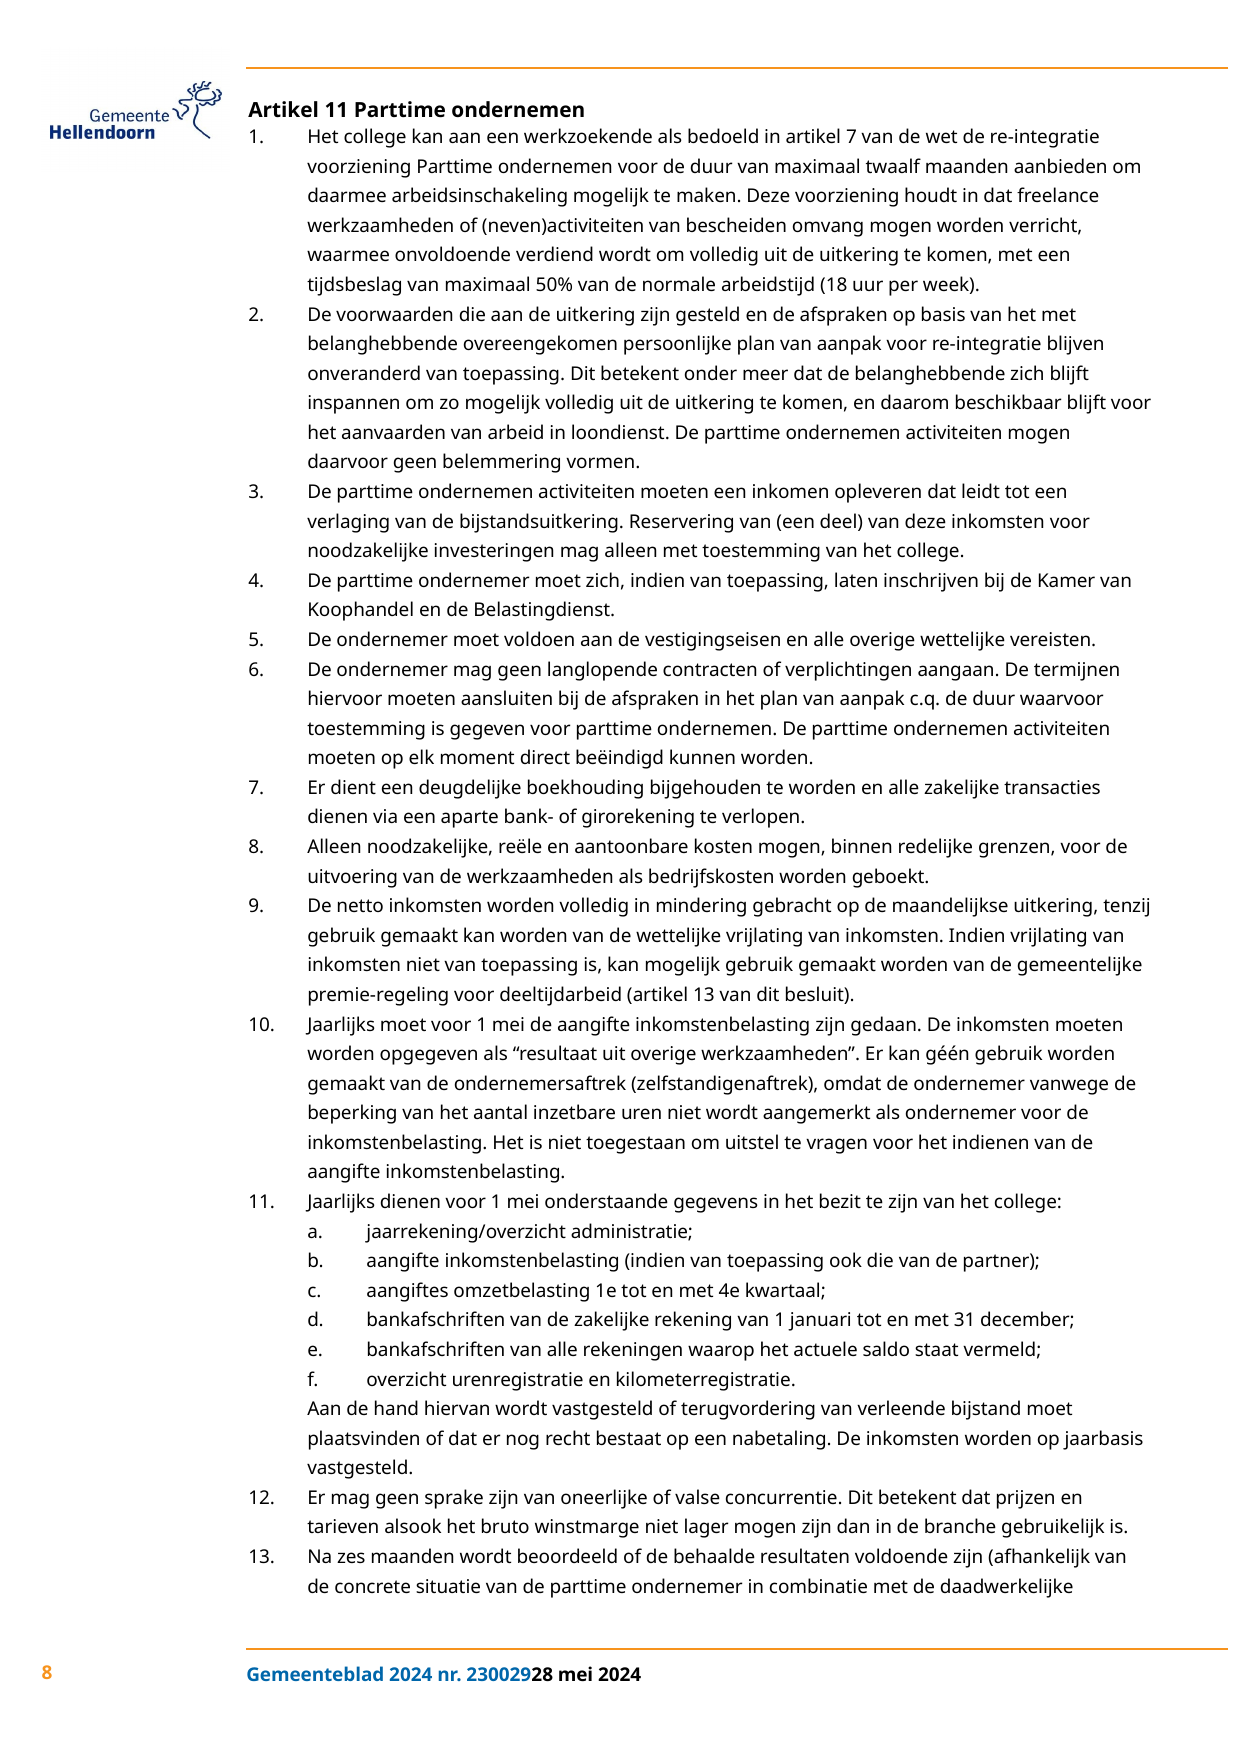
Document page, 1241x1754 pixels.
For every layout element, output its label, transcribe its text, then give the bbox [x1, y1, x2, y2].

text Artikel 11 Parttime ondernemen [248, 95, 1152, 123]
list Er dient een deugdelijke boekhouding bijgehouden te worden en alle zakelijke transacties dienen via een aparte bank- of girorekening te verlopen. [248, 774, 1152, 829]
list aangiftes omzetbelasting 1e tot en met 4e kwartaal; [307, 1277, 1152, 1303]
list De netto inkomsten worden volledig in mindering gebracht op de maandelijkse uitkering, tenzij gebruik gemaakt kan worden van de wettelijke vrijlating van inkomsten. Indien vrijlating van inkomsten niet van toepassing is, kan mogelijk gebruik gemaakt worden van de gemeentelijke premie-regeling voor deeltijdarbeid (artikel 13 van dit besluit). [248, 892, 1152, 1007]
picture [41, 47, 231, 172]
list aangifte inkomstenbelasting (indien van toepassing ook die van de partner); [307, 1247, 1152, 1273]
list Alleen noodzakelijke, reële en aantoonbare kosten mogen, binnen redelijke grenzen, voor de uitvoering van de werkzaamheden als bedrijfskosten worden geboekt. [248, 833, 1152, 888]
list De ondernemer moet voldoen aan de vestigingseisen en alle overige wettelijke vereisten. [248, 626, 1152, 652]
list Na zes maanden wordt beoordeeld of de behaalde resultaten voldoende zijn (afhankelijk van de concrete situatie van de parttime ondernemer in combinatie met de daadwerkelijke [248, 1543, 1152, 1598]
list Aan de hand hiervan wordt vastgesteld of terugvordering van verleende bijstand moet plaatsvinden of dat er nog recht bestaat op een nabetaling. De inkomsten worden op jaarbasis vastgesteld. [248, 1395, 1152, 1480]
list De parttime ondernemen activiteiten moeten een inkomen opleveren dat leidt tot een verlaging van de bijstandsuitkering. Reservering van (een deel) van deze inkomsten voor noodzakelijke investeringen mag alleen met toestemming van het college. [248, 478, 1152, 563]
list bankafschriften van de zakelijke rekening van 1 januari tot en met 31 december; [307, 1307, 1152, 1332]
list jaarrekening/overzicht administratie; [307, 1218, 1152, 1243]
list overzicht urenregistratie en kilometerregistratie. [307, 1366, 1152, 1391]
list bankafschriften van alle rekeningen waarop het actuele saldo staat vermeld; [307, 1336, 1152, 1362]
list Het college kan aan een werkzoekende als bedoeld in artikel 7 van de wet de re-integratie voorziening Parttime ondernemen voor de duur van maximaal twaalf maanden aanbieden om daarmee arbeidsinschakeling mogelijk te maken. Deze voorziening houdt in dat freelance werkzaamheden of (neven)activiteiten van bescheiden omvang mogen worden verricht, waarmee onvoldoende verdiend wordt om volledig uit de uitkering te komen, met een tijdsbeslag van maximaal 50% van de normale arbeidstijd (18 uur per week). [248, 123, 1152, 297]
list De parttime ondernemer moet zich, indien van toepassing, laten inschrijven bij de Kamer van Koophandel en de Belastingdienst. [248, 567, 1152, 622]
list De ondernemer mag geen langlopende contracten of verplichtingen aangaan. De termijnen hiervoor moeten aansluiten bij de afspraken in het plan van aanpak c.q. de duur waarvoor toestemming is gegeven voor parttime ondernemen. De parttime ondernemen activiteiten moeten op elk moment direct beëindigd kunnen worden. [248, 656, 1152, 770]
list Jaarlijks dienen voor 1 mei onderstaande gegevens in het bezit te zijn van het college: [248, 1188, 1152, 1214]
list De voorwaarden die aan de uitkering zijn gesteld en de afspraken op basis van het met belanghebbende overeengekomen persoonlijke plan van aanpak voor re-integratie blijven onveranderd van toepassing. Dit betekent onder meer dat de belanghebbende zich blijft inspannen om zo mogelijk volledig uit de uitkering te komen, en daarom beschikbaar blijft voor het aanvaarden van arbeid in loondienst. De parttime ondernemen activiteiten mogen daarvoor geen belemmering vormen. [248, 301, 1152, 474]
list Jaarlijks moet voor 1 mei de aangifte inkomstenbelasting zijn gedaan. De inkomsten moeten worden opgegeven als “resultaat uit overige werkzaamheden”. Er kan géén gebruik worden gemaakt van de ondernemersaftrek (zelfstandigenaftrek), omdat de ondernemer vanwege de beperking van het aantal inzetbare uren niet wordt aangemerkt als ondernemer voor de inkomstenbelasting. Het is niet toegestaan om uitstel te vragen voor het indienen van de aangifte inkomstenbelasting. [248, 1011, 1152, 1184]
list Er mag geen sprake zijn van oneerlijke of valse concurrentie. Dit betekent dat prijzen en tarieven alsook het bruto winstmarge niet lager mogen zijn dan in de branche gebruikelijk is. [248, 1484, 1152, 1539]
